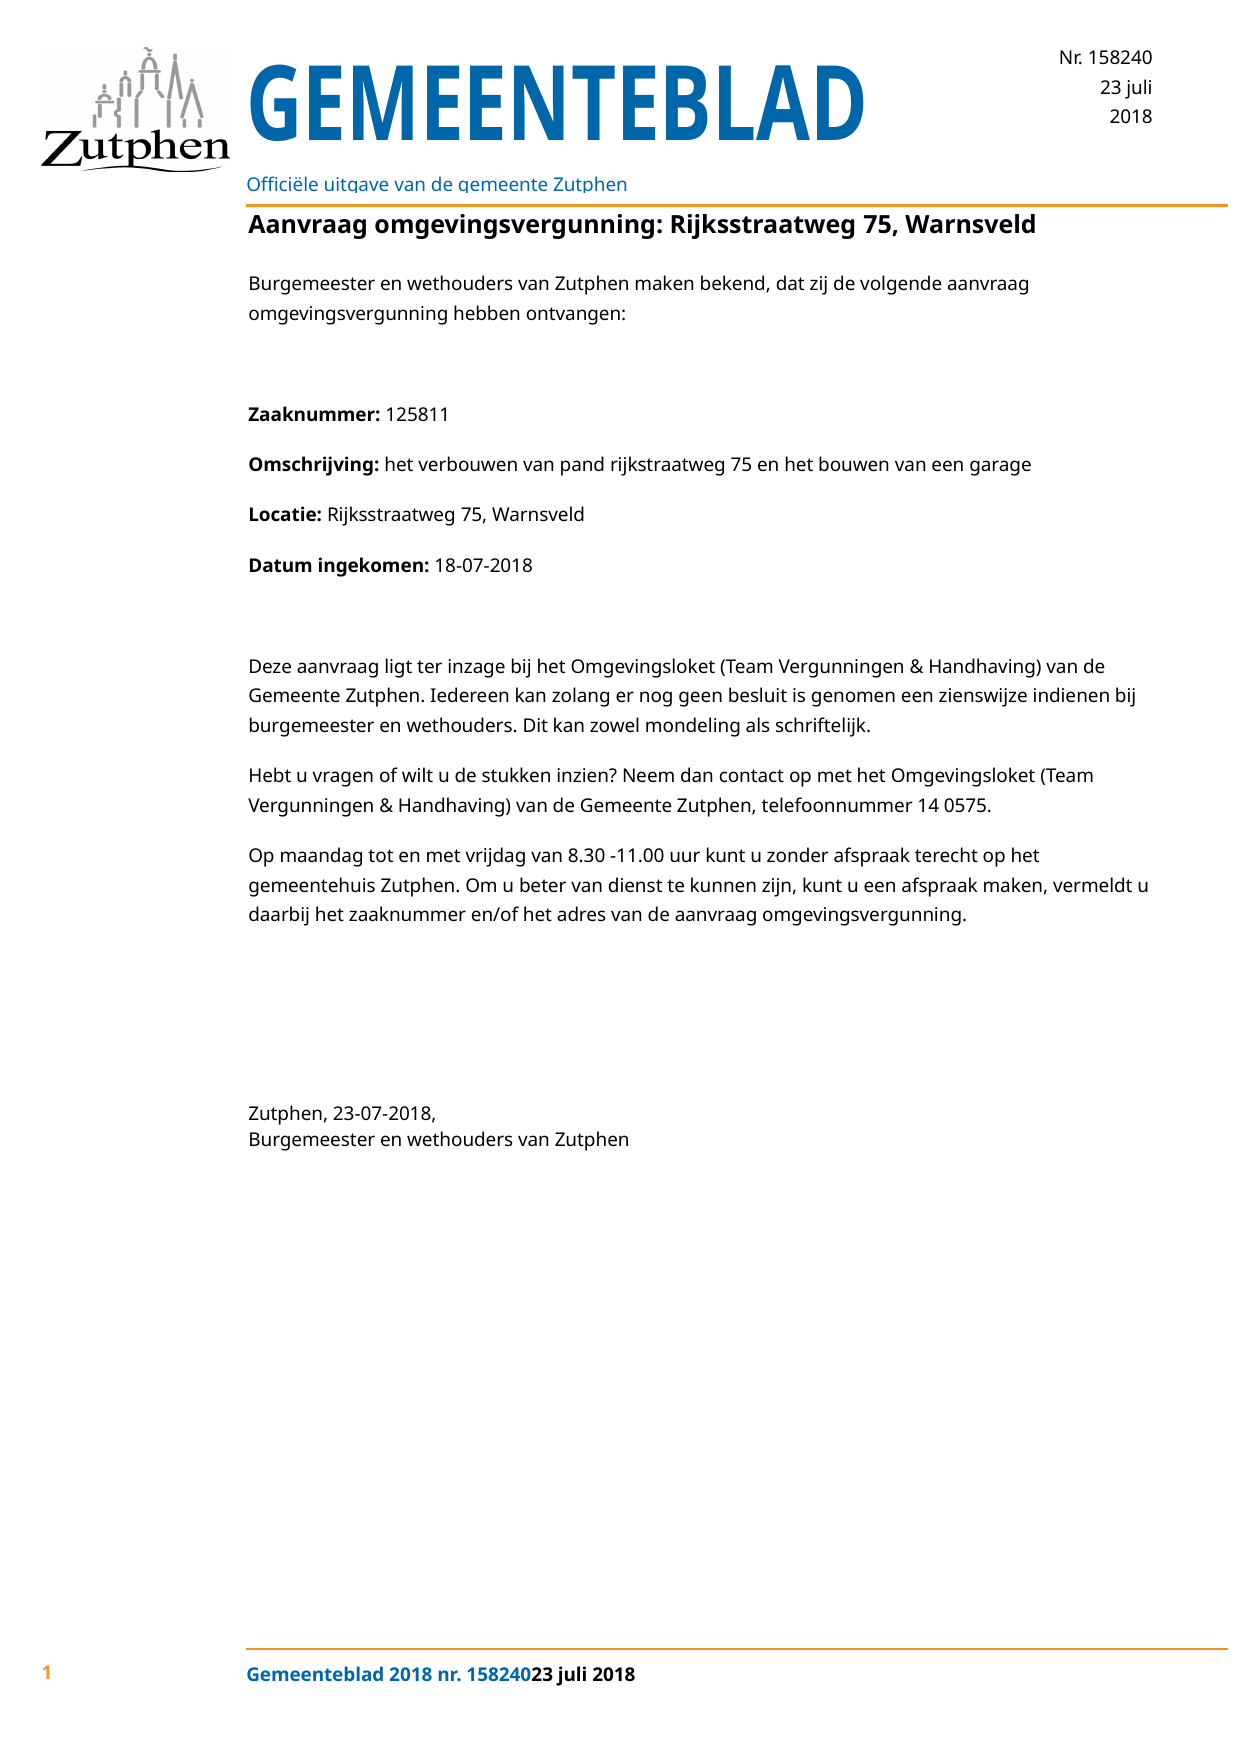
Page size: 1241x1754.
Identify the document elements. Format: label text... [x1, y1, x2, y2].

text Omschrijving: het verbouwen van pand rijkstraatweg 75 en het bouwen van een garage [248, 451, 1152, 477]
picture [41, 47, 231, 172]
text Aanvraag omgevingsvergunning: Rijksstraatweg 75, Warnsveld [248, 207, 1152, 241]
text Locatie: Rijksstraatweg 75, Warnsveld [248, 502, 1152, 527]
text Zaaknummer: 125811 [248, 401, 1152, 426]
text Op maandag tot en met vrijdag van 8.30 -11.00 uur kunt u zonder afspraak terecht op het gemeentehuis Zutphen. Om u beter van dienst te kunnen zijn, kunt u een afspraak maken, vermeldt u daarbij het zaaknummer en/of het adres van de aanvraag omgevingsvergunning. [248, 842, 1152, 927]
text Deze aanvraag ligt ter inzage bij het Omgevingsloket (Team Vergunningen & Handhaving) van de Gemeente Zutphen. Iedereen kan zolang er nog geen besluit is genomen een zienswijze indienen bij burgemeester en wethouders. Dit kan zowel mondeling als schriftelijk. [248, 653, 1152, 738]
text Burgemeester en wethouders van Zutphen maken bekend, dat zij de volgende aanvraag omgevingsvergunning hebben ontvangen: [248, 270, 1152, 326]
text Burgemeester en wethouders van Zutphen [248, 1126, 1152, 1152]
text Hebt u vragen of wilt u de stukken inzien? Neem dan contact op met het Omgevingsloket (Team Vergunningen & Handhaving) van de Gemeente Zutphen, telefoonnummer 14 0575. [248, 762, 1152, 818]
text Zutphen, 23-07-2018, [248, 1101, 1152, 1126]
text Datum ingekomen: 18-07-2018 [248, 552, 1152, 578]
